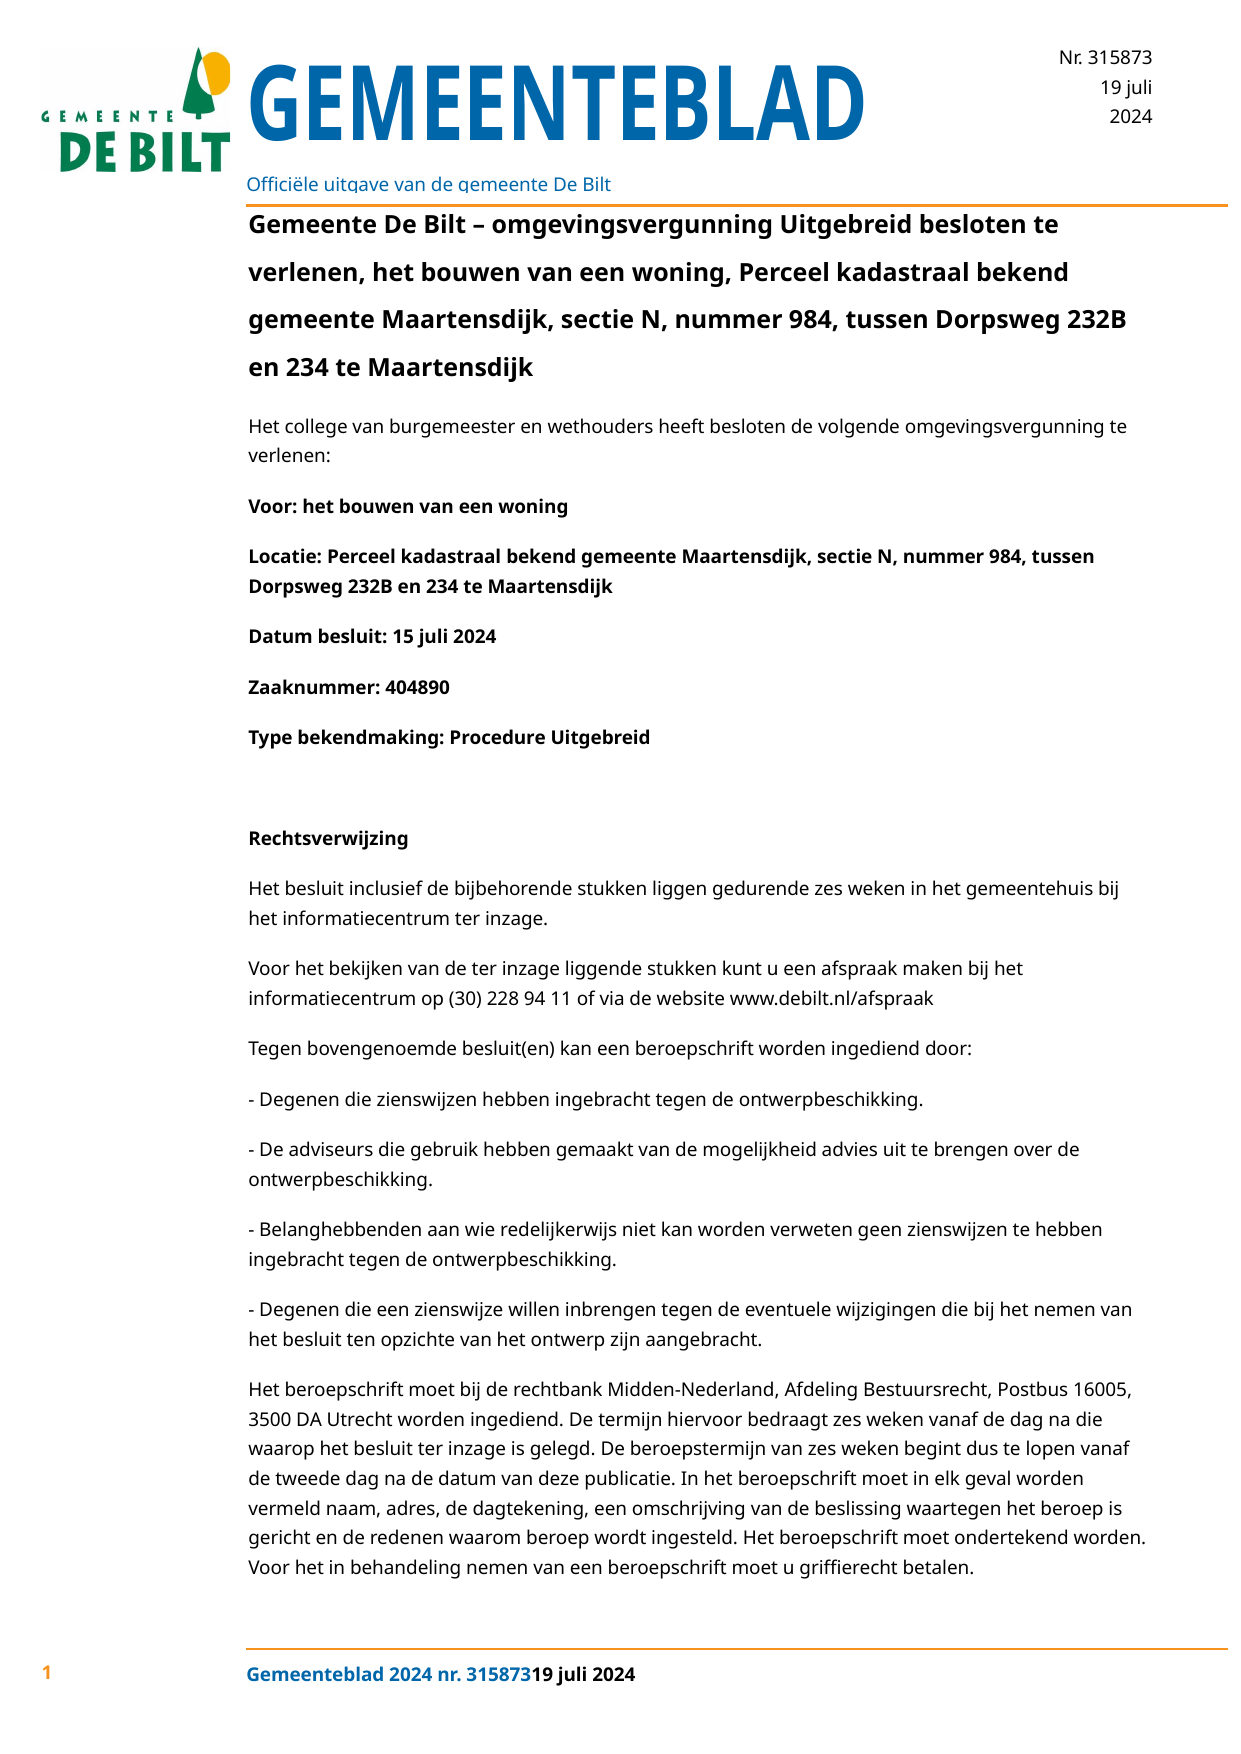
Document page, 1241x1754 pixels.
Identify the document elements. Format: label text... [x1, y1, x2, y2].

text Voor: het bouwen van een woning [248, 493, 1152, 519]
text Type bekendmaking: Procedure Uitgebreid [248, 724, 1152, 750]
picture [41, 47, 231, 172]
text Voor het bekijken van de ter inzage liggende stukken kunt u een afspraak maken bij het informatiecentrum op (30) 228 94 11 of via de website www.debilt.nl/afspraak [248, 956, 1152, 1011]
text - Belanghebbenden aan wie redelijkerwijs niet kan worden verweten geen zienswijzen te hebben ingebracht tegen de ontwerpbeschikking. [248, 1216, 1152, 1272]
text - Degenen die zienswijzen hebben ingebracht tegen de ontwerpbeschikking. [248, 1086, 1152, 1112]
text Locatie: Perceel kadastraal bekend gemeente Maartensdijk, sectie N, nummer 984, tussen Dorpsweg 232B en 234 te Maartensdijk [248, 543, 1152, 599]
text Gemeente De Bilt – omgevingsvergunning Uitgebreid besloten te verlenen, het bouwen van een woning, Perceel kadastraal bekend gemeente Maartensdijk, sectie N, nummer 984, tussen Dorpsweg 232B en 234 te Maartensdijk [248, 207, 1152, 384]
text Het beroepschrift moet bij de rechtbank Midden-Nederland, Afdeling Bestuursrecht, Postbus 16005, 3500 DA Utrecht worden ingediend. De termijn hiervoor bedraagt zes weken vanaf de dag na die waarop het besluit ter inzage is gelegd. De beroepstermijn van zes weken begint dus te lopen vanaf de tweede dag na de datum van deze publicatie. In het beroepschrift moet in elk geval worden vermeld naam, adres, de dagtekening, een omschrijving van de beslissing waartegen het beroep is gericht en de redenen waarom beroep wordt ingesteld. Het beroepschrift moet ondertekend worden. Voor het in behandeling nemen van een beroepschrift moet u griffierecht betalen. [248, 1376, 1152, 1580]
text - Degenen die een zienswijze willen inbrengen tegen de eventuele wijzigingen die bij het nemen van het besluit ten opzichte van het ontwerp zijn aangebracht. [248, 1296, 1152, 1352]
text Zaaknummer: 404890 [248, 674, 1152, 700]
text Het college van burgemeester en wethouders heeft besloten de volgende omgevingsvergunning te verlenen: [248, 413, 1152, 468]
text Tegen bovengenoemde besluit(en) kan een beroepschrift worden ingediend door: [248, 1036, 1152, 1061]
text - De adviseurs die gebruik hebben gemaakt van de mogelijkheid advies uit te brengen over de ontwerpbeschikking. [248, 1136, 1152, 1192]
text Datum besluit: 15 juli 2024 [248, 623, 1152, 649]
text Het besluit inclusief de bijbehorende stukken liggen gedurende zes weken in het gemeentehuis bij het informatiecentrum ter inzage. [248, 876, 1152, 931]
text Rechtsverwijzing [248, 825, 1152, 851]
